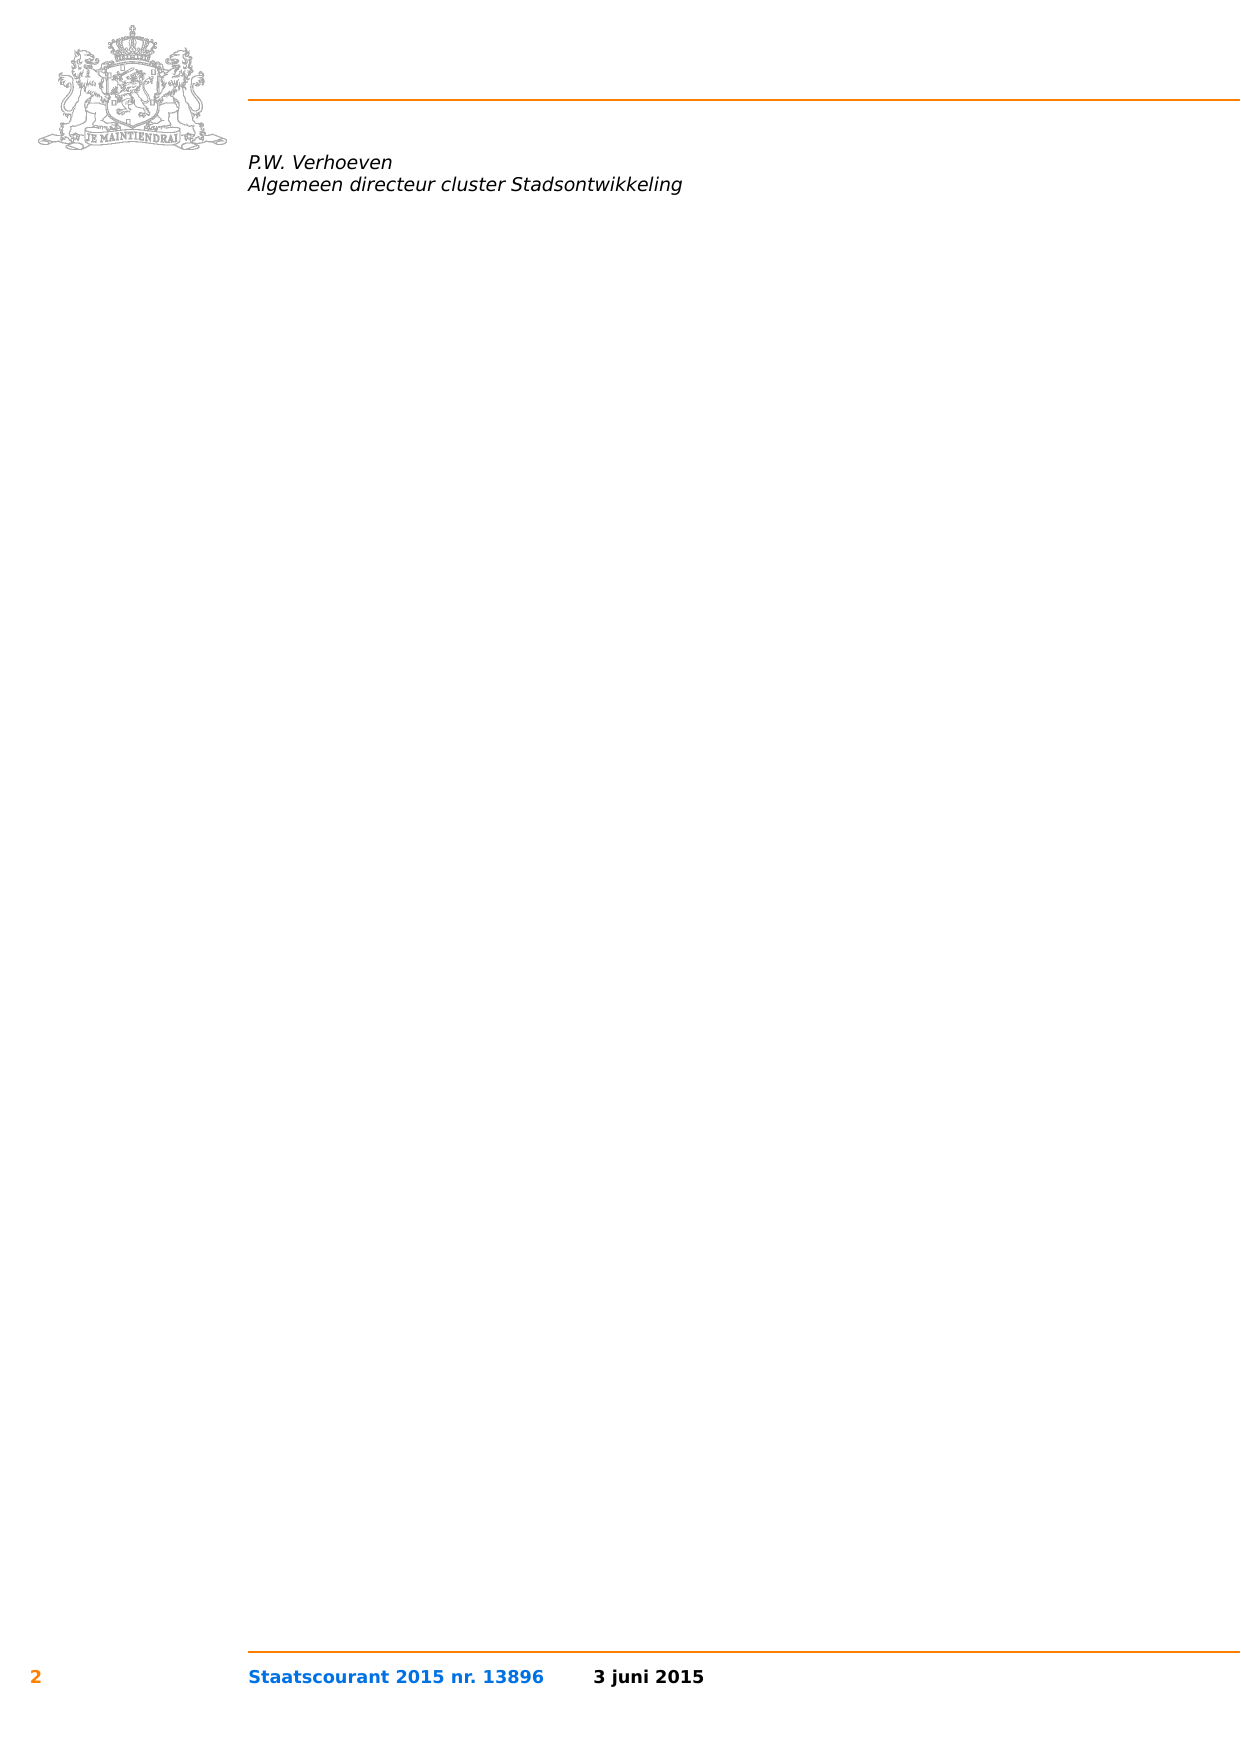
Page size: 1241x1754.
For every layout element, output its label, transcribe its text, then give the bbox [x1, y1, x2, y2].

picture [38, 25, 227, 150]
text P.W. Verhoeven Algemeen directeur cluster Stadsontwikkeling [248, 130, 1163, 196]
